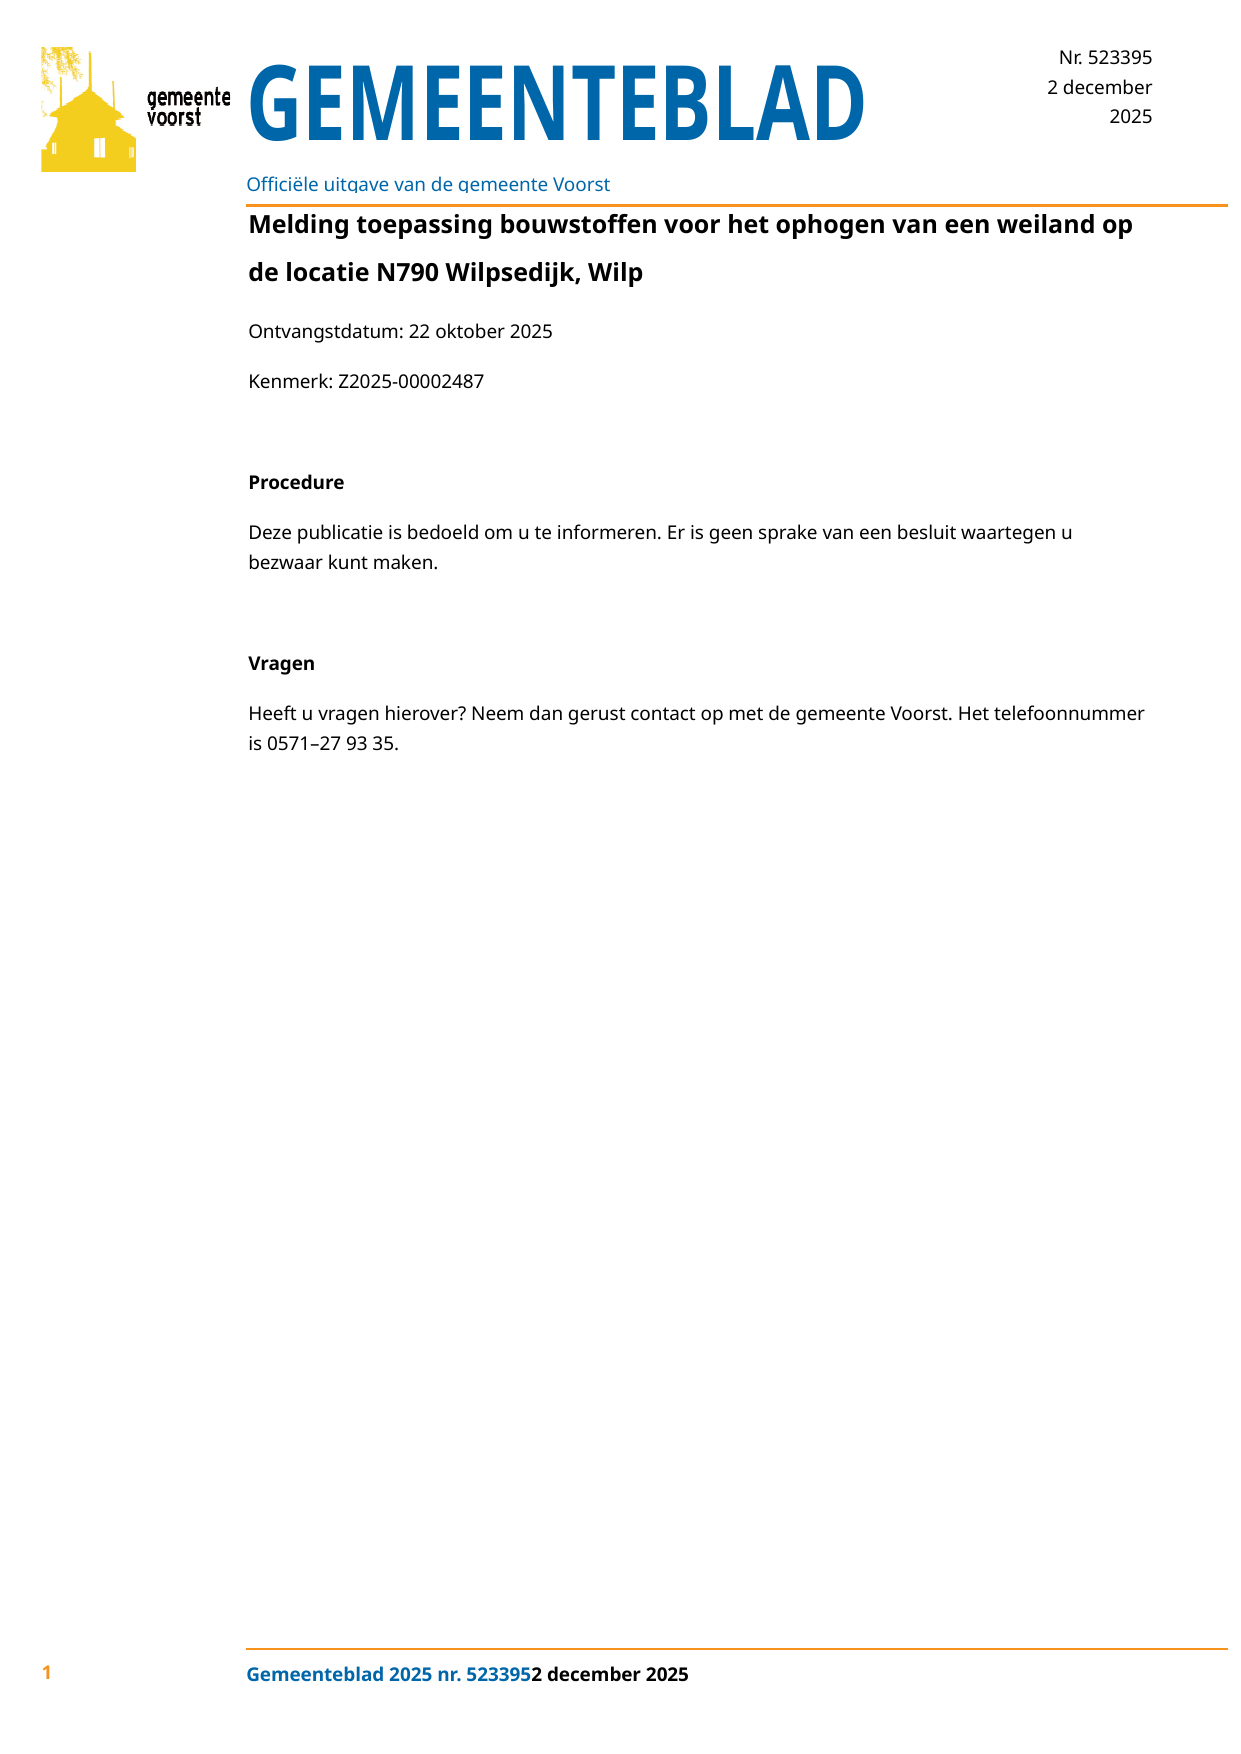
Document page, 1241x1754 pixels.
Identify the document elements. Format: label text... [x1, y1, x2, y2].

text Ontvangstdatum: 22 oktober 2025 [248, 318, 1152, 344]
text Procedure [248, 469, 1152, 495]
picture [41, 47, 231, 172]
text Kenmerk: Z2025-00002487 [248, 368, 1152, 394]
text Heeft u vragen hierover? Neem dan gerust contact op met de gemeente Voorst. Het telefoonnummer is 0571–27 93 35. [248, 700, 1152, 756]
text Vragen [248, 650, 1152, 676]
text Melding toepassing bouwstoffen voor het ophogen van een weiland op de locatie N790 Wilpsedijk, Wilp [248, 207, 1152, 288]
text Deze publicatie is bedoeld om u te informeren. Er is geen sprake van een besluit waartegen u bezwaar kunt maken. [248, 519, 1152, 575]
